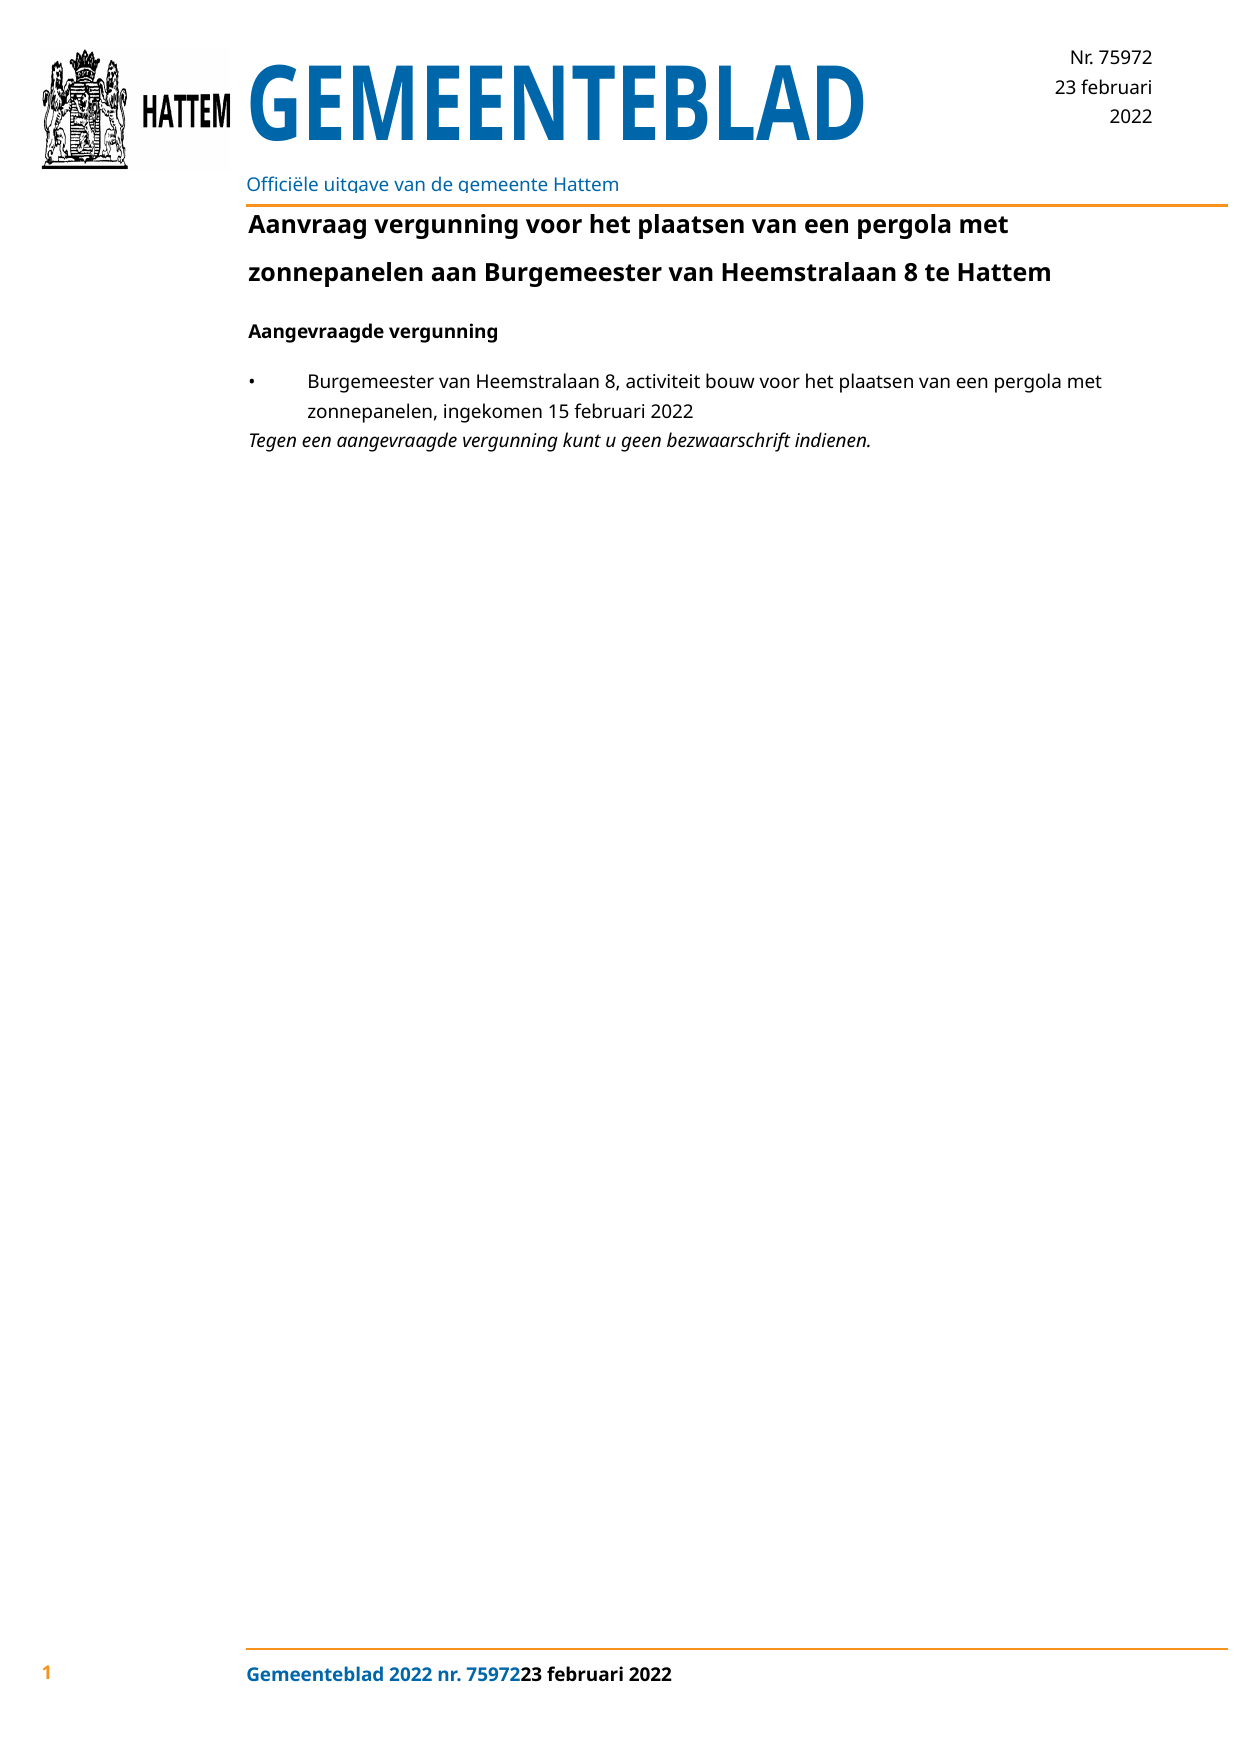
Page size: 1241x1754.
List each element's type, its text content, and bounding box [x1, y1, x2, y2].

text Tegen een aangevraagde vergunning kunt u geen bezwaarschrift indienen. [248, 427, 1152, 453]
text Aanvraag vergunning voor het plaatsen van een pergola met zonnepanelen aan Burgemeester van Heemstralaan 8 te Hattem [248, 207, 1152, 288]
list Burgemeester van Heemstralaan 8, activiteit bouw voor het plaatsen van een pergola met zonnepanelen, ingekomen 15 februari 2022 [248, 368, 1152, 424]
picture [41, 47, 231, 172]
text Aangevraagde vergunning [248, 318, 1152, 344]
